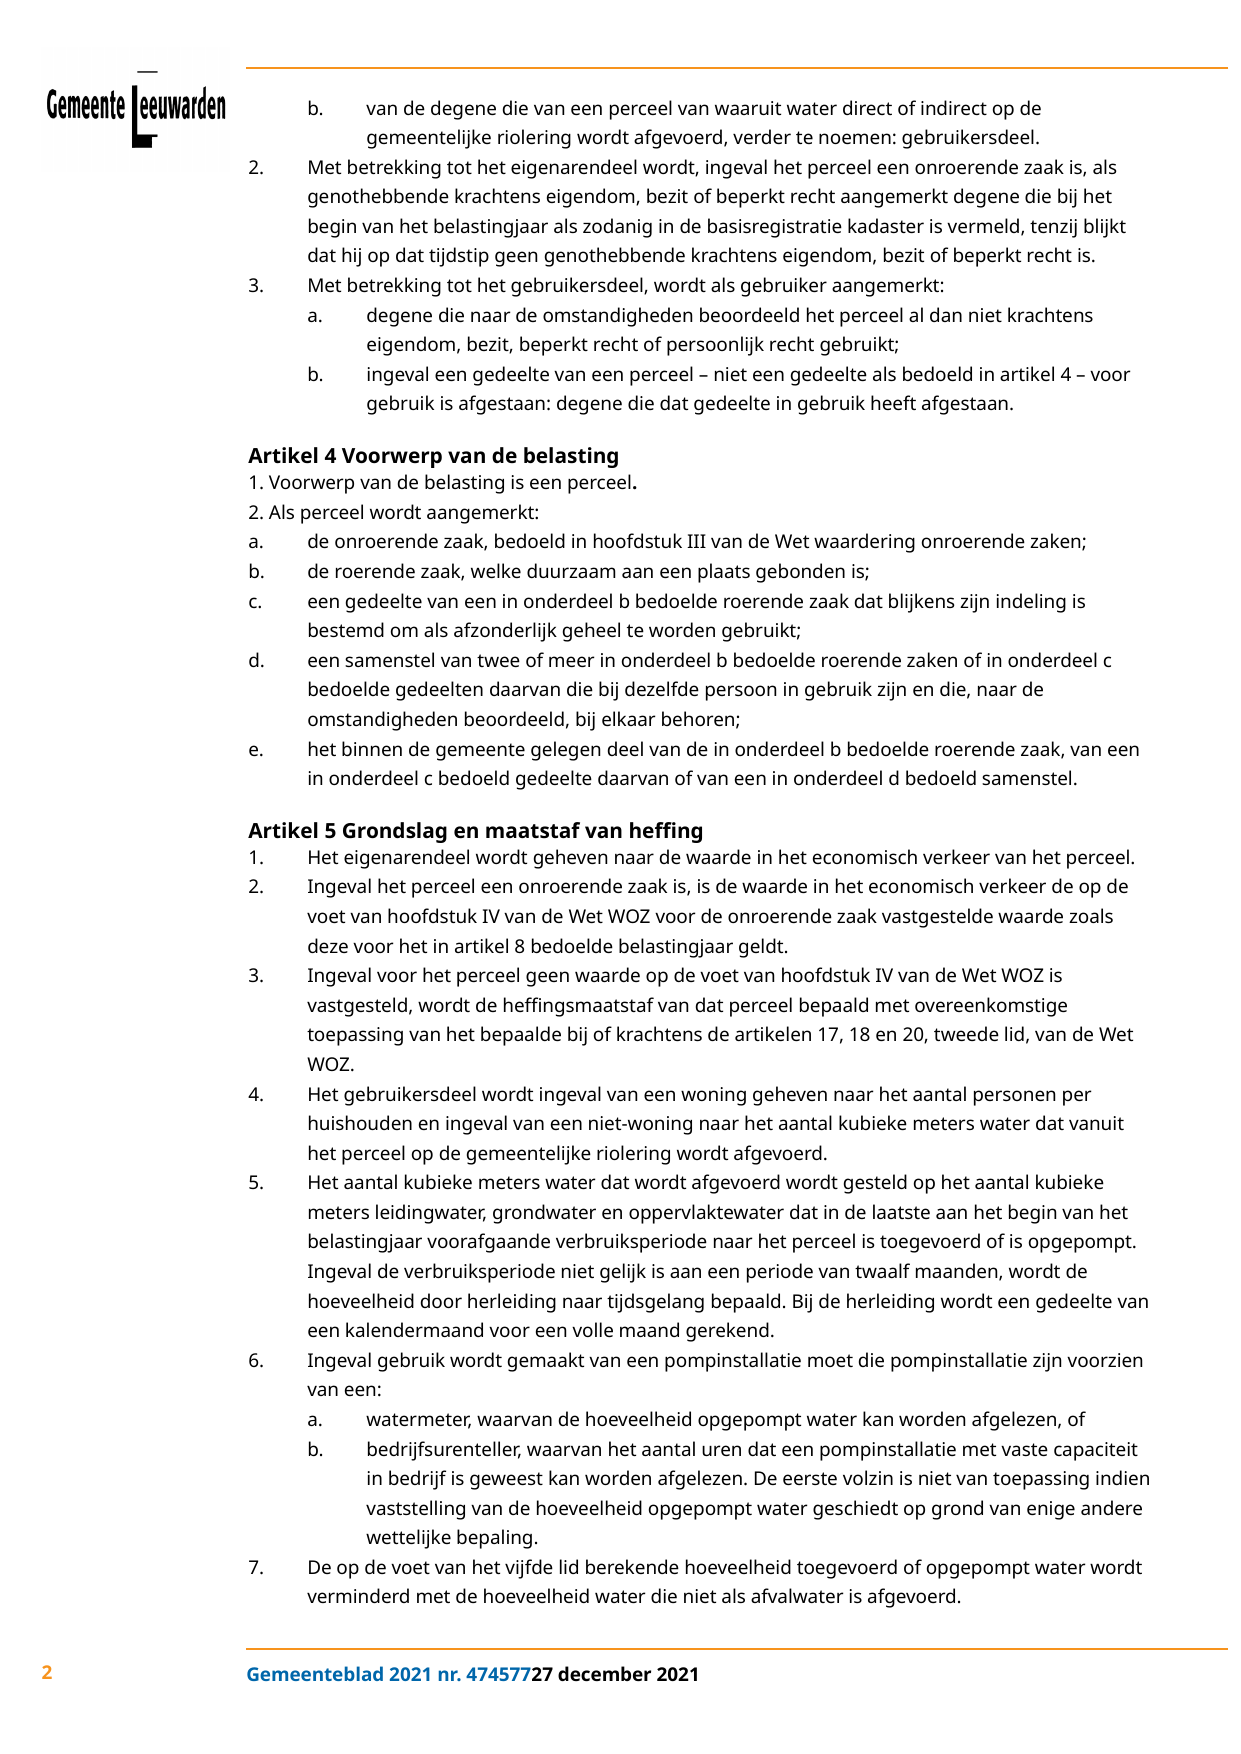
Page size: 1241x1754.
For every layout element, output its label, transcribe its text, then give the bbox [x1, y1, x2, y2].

list Ingeval het perceel een onroerende zaak is, is de waarde in het economisch verkeer de op de voet van hoofdstuk IV van de Wet WOZ voor de onroerende zaak vastgestelde waarde zoals deze voor het in artikel 8 bedoelde belastingjaar geldt. [248, 874, 1152, 959]
list Het gebruikersdeel wordt ingeval van een woning geheven naar het aantal personen per huishouden en ingeval van een niet-woning naar het aantal kubieke meters water dat vanuit het perceel op de gemeentelijke riolering wordt afgevoerd. [248, 1081, 1152, 1166]
list bedrijfsurenteller, waarvan het aantal uren dat een pompinstallatie met vaste capaciteit in bedrijf is geweest kan worden afgelezen. De eerste volzin is niet van toepassing indien vaststelling van de hoeveelheid opgepompt water geschiedt op grond van enige andere wettelijke bepaling. [307, 1436, 1152, 1550]
list een gedeelte van een in onderdeel b bedoelde roerende zaak dat blijkens zijn indeling is bestemd om als afzonderlijk geheel te worden gebruikt; [248, 588, 1152, 643]
text 2. Als perceel wordt aangemerkt: [248, 499, 1152, 525]
text Artikel 4 Voorwerp van de belasting [248, 441, 1152, 469]
list de onroerende zaak, bedoeld in hoofdstuk III van de Wet waardering onroerende zaken; [248, 529, 1152, 554]
list Met betrekking tot het gebruikersdeel, wordt als gebruiker aangemerkt: [248, 272, 1152, 298]
list het binnen de gemeente gelegen deel van de in onderdeel b bedoelde roerende zaak, van een in onderdeel c bedoeld gedeelte daarvan of van een in onderdeel d bedoeld samenstel. [248, 736, 1152, 791]
picture [41, 47, 231, 172]
list ingeval een gedeelte van een perceel – niet een gedeelte als bedoeld in artikel 4 – voor gebruik is afgestaan: degene die dat gedeelte in gebruik heeft afgestaan. [307, 361, 1152, 416]
list van de degene die van een perceel van waaruit water direct of indirect op de gemeentelijke riolering wordt afgevoerd, verder te noemen: gebruikersdeel. [307, 95, 1152, 150]
list Het eigenarendeel wordt geheven naar de waarde in het economisch verkeer van het perceel. [248, 844, 1152, 870]
list een samenstel van twee of meer in onderdeel b bedoelde roerende zaken of in onderdeel c bedoelde gedeelten daarvan die bij dezelfde persoon in gebruik zijn en die, naar de omstandigheden beoordeeld, bij elkaar behoren; [248, 647, 1152, 732]
list de roerende zaak, welke duurzaam aan een plaats gebonden is; [248, 558, 1152, 584]
list watermeter, waarvan de hoeveelheid opgepompt water kan worden afgelezen, of [307, 1406, 1152, 1432]
text Artikel 5 Grondslag en maatstaf van heffing [248, 816, 1152, 844]
list degene die naar de omstandigheden beoordeeld het perceel al dan niet krachtens eigendom, bezit, beperkt recht of persoonlijk recht gebruikt; [307, 302, 1152, 357]
text 1. Voorwerp van de belasting is een perceel. [248, 469, 1152, 495]
list Ingeval voor het perceel geen waarde op de voet van hoofdstuk IV van de Wet WOZ is vastgesteld, wordt de heffingsmaatstaf van dat perceel bepaald met overeenkomstige toepassing van het bepaalde bij of krachtens de artikelen 17, 18 en 20, tweede lid, van de Wet WOZ. [248, 962, 1152, 1077]
list De op de voet van het vijfde lid berekende hoeveelheid toegevoerd of opgepompt water wordt verminderd met de hoeveelheid water die niet als afvalwater is afgevoerd. [248, 1554, 1152, 1609]
list Het aantal kubieke meters water dat wordt afgevoerd wordt gesteld op het aantal kubieke meters leidingwater, grondwater en oppervlaktewater dat in de laatste aan het begin van het belastingjaar voorafgaande verbruiksperiode naar het perceel is toegevoerd of is opgepompt. Ingeval de verbruiksperiode niet gelijk is aan een periode van twaalf maanden, wordt de hoeveelheid door herleiding naar tijdsgelang bepaald. Bij de herleiding wordt een gedeelte van een kalendermaand voor een volle maand gerekend. [248, 1169, 1152, 1343]
list Met betrekking tot het eigenarendeel wordt, ingeval het perceel een onroerende zaak is, als genothebbende krachtens eigendom, bezit of beperkt recht aangemerkt degene die bij het begin van het belastingjaar als zodanig in de basisregistratie kadaster is vermeld, tenzij blijkt dat hij op dat tijdstip geen genothebbende krachtens eigendom, bezit of beperkt recht is. [248, 154, 1152, 268]
list Ingeval gebruik wordt gemaakt van een pompinstallatie moet die pompinstallatie zijn voorzien van een: [248, 1347, 1152, 1402]
